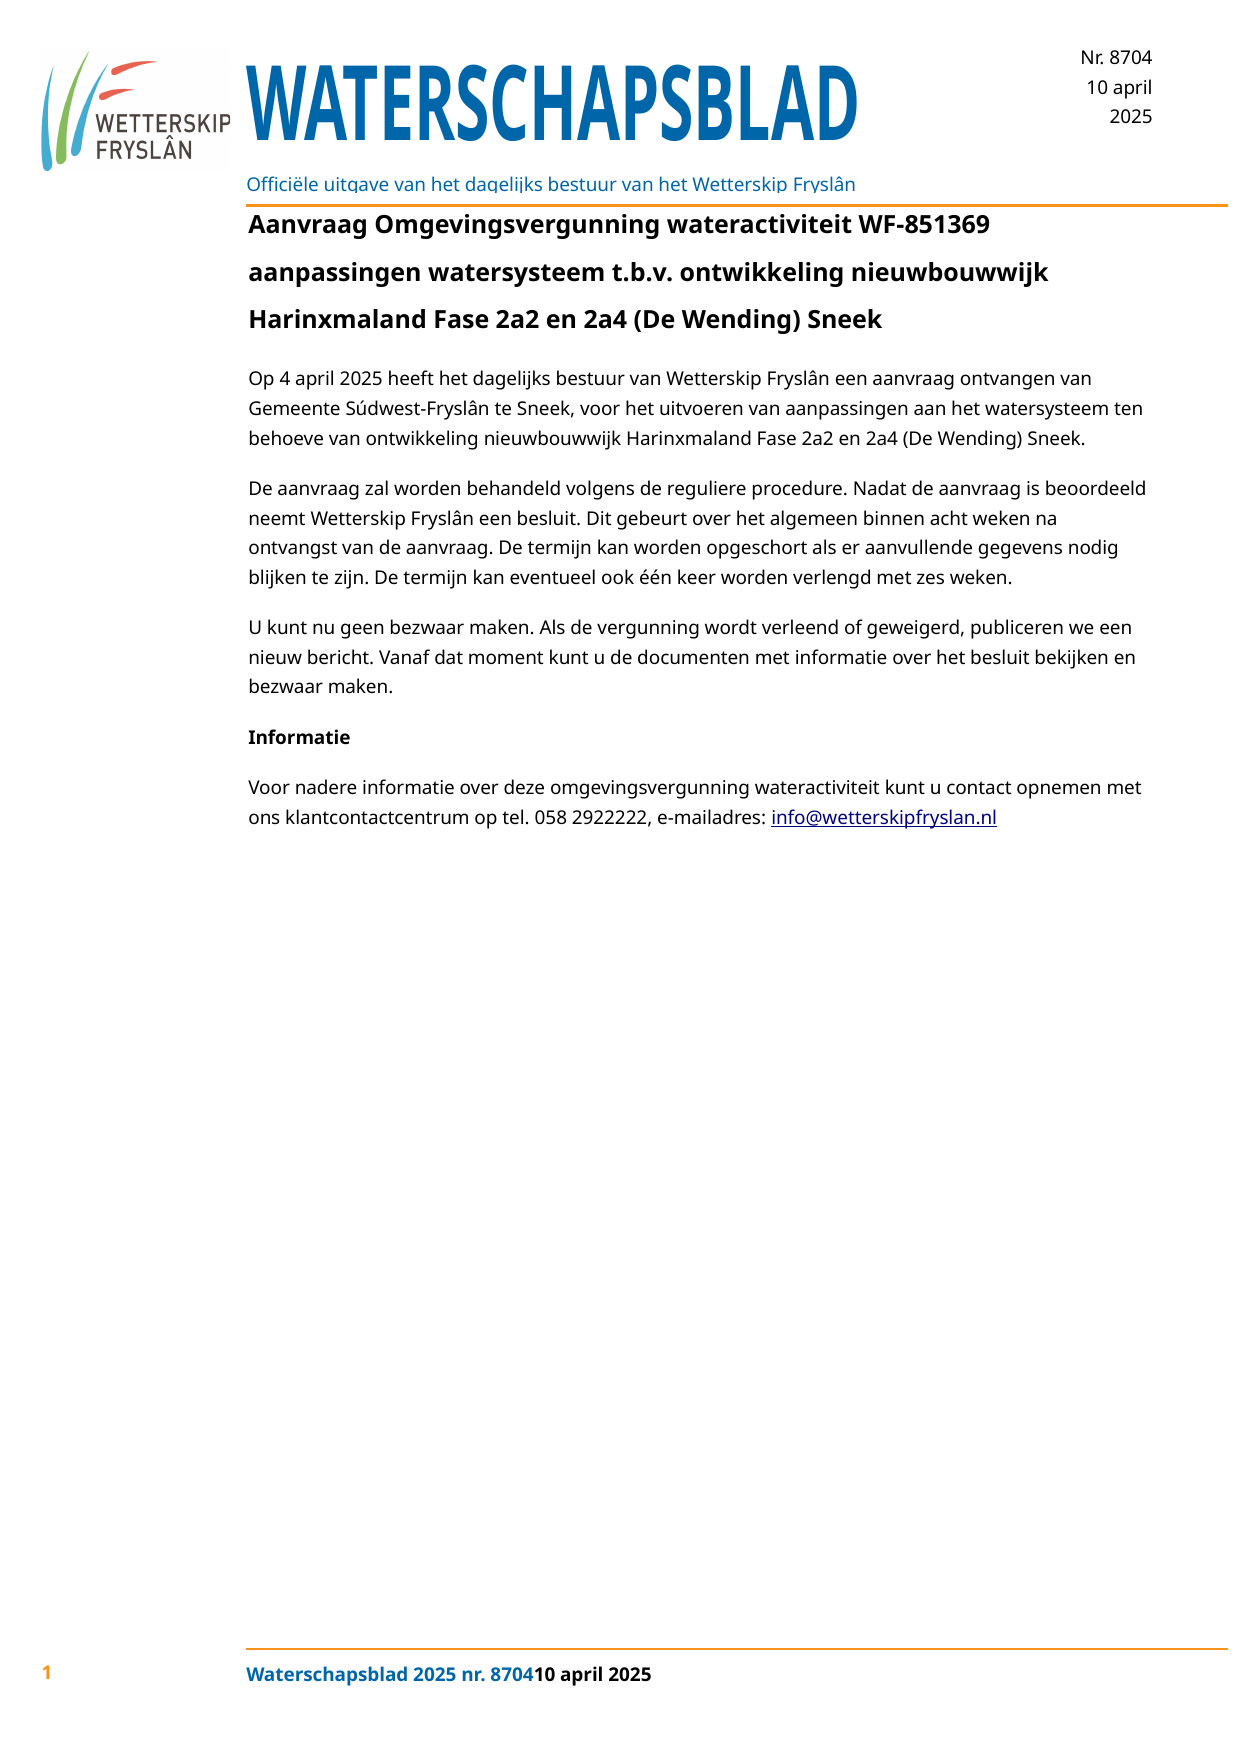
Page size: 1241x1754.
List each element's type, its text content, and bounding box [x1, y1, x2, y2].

picture [41, 47, 231, 172]
text Informatie [248, 724, 1152, 749]
text Op 4 april 2025 heeft het dagelijks bestuur van Wetterskip Fryslân een aanvraag ontvangen van Gemeente Súdwest-Fryslân te Sneek, voor het uitvoeren van aanpassingen aan het watersysteem ten behoeve van ontwikkeling nieuwbouwwijk Harinxmaland Fase 2a2 en 2a4 (De Wending) Sneek. [248, 366, 1152, 450]
text U kunt nu geen bezwaar maken. Als de vergunning wordt verleend of geweigerd, publiceren we een nieuw bericht. Vanaf dat moment kunt u de documenten met informatie over het besluit bekijken en bezwaar maken. [248, 614, 1152, 699]
text Aanvraag Omgevingsvergunning wateractiviteit WF-851369 aanpassingen watersysteem t.b.v. ontwikkeling nieuwbouwwijk Harinxmaland Fase 2a2 en 2a4 (De Wending) Sneek [248, 207, 1152, 336]
text De aanvraag zal worden behandeld volgens de reguliere procedure. Nadat de aanvraag is beoordeeld neemt Wetterskip Fryslân een besluit. Dit gebeurt over het algemeen binnen acht weken na ontvangst van de aanvraag. De termijn kan worden opgeschort als er aanvullende gegevens nodig blijken te zijn. De termijn kan eventueel ook één keer worden verlengd met zes weken. [248, 475, 1152, 589]
text Voor nadere informatie over deze omgevingsvergunning wateractiviteit kunt u contact opnemen met ons klantcontactcentrum op tel. 058 2922222, e-mailadres: info@wetterskipfryslan.nl [248, 774, 1152, 829]
